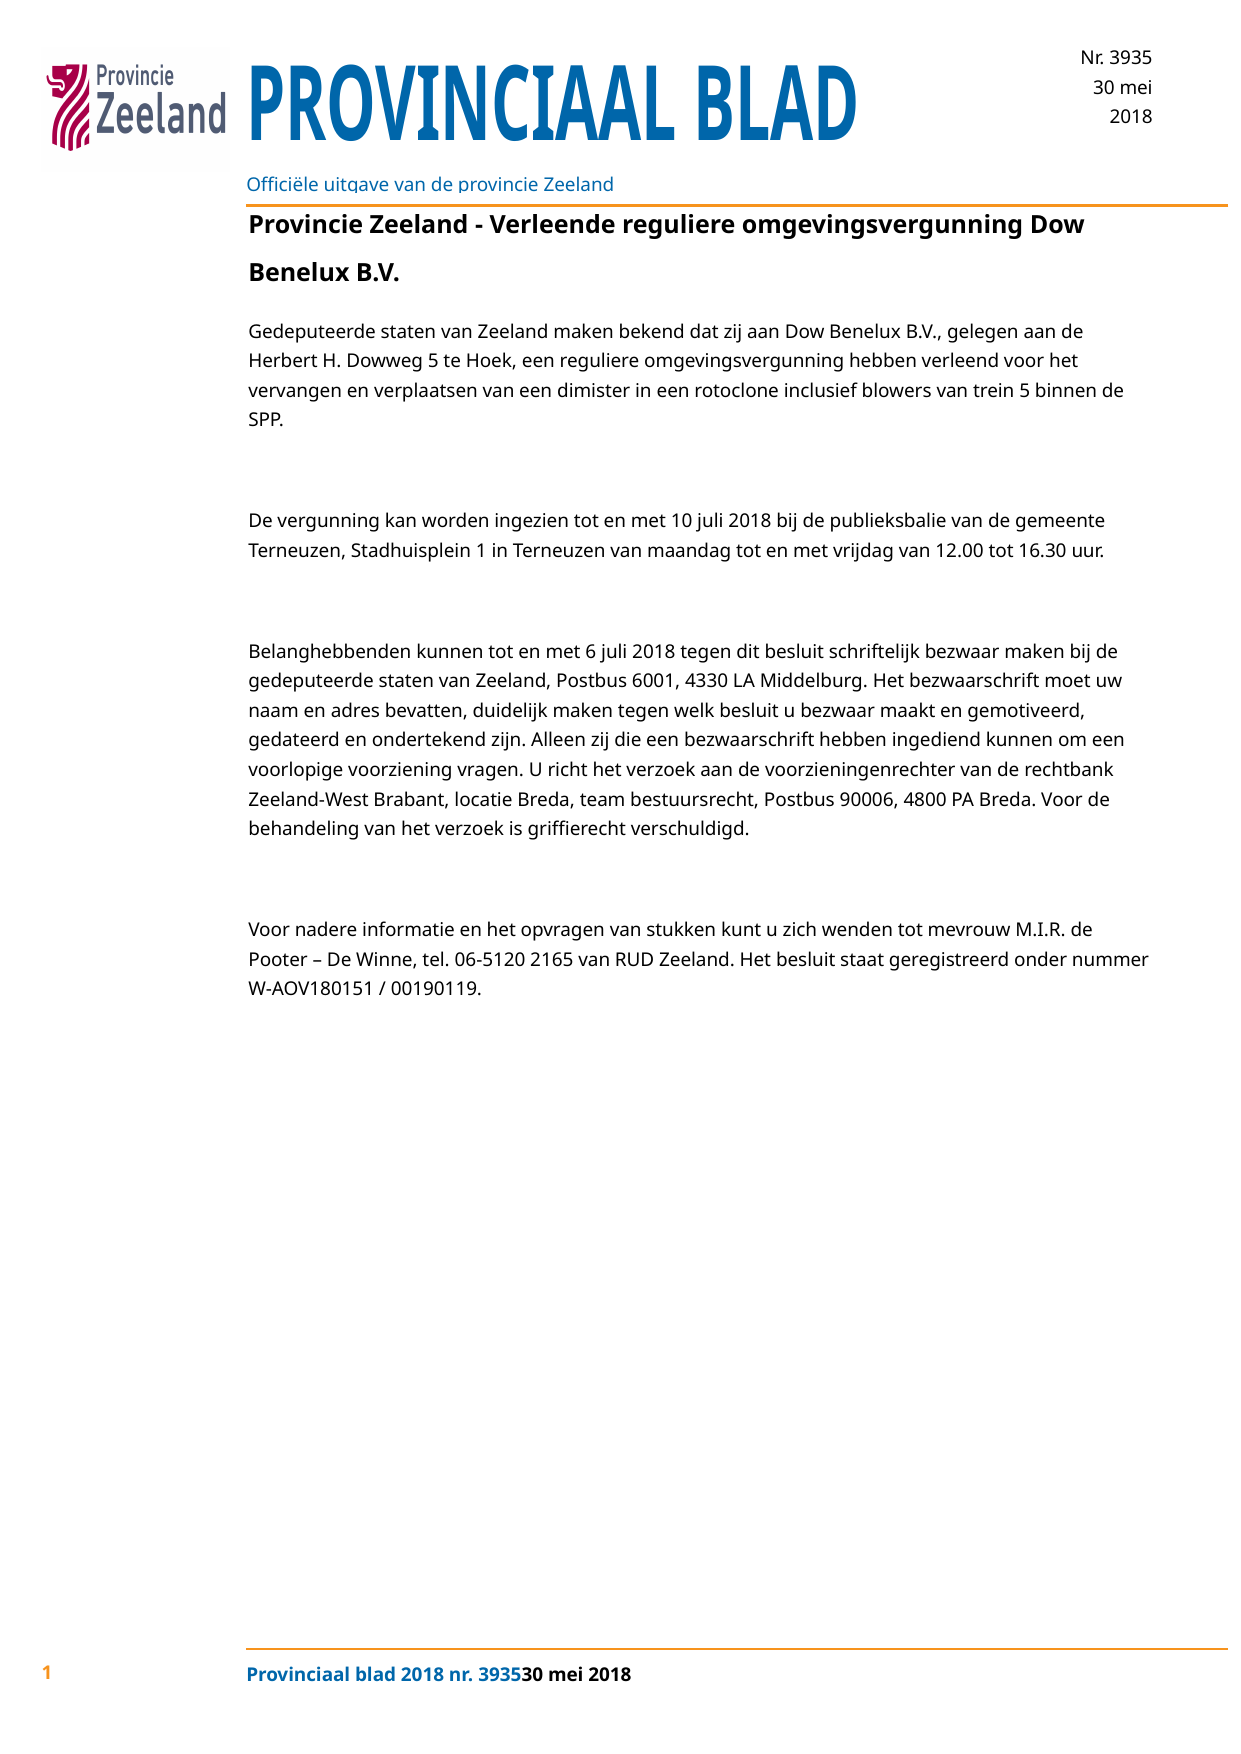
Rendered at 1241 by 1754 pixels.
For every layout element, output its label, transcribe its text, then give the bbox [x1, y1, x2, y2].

picture [41, 47, 231, 172]
text Gedeputeerde staten van Zeeland maken bekend dat zij aan Dow Benelux B.V., gelegen aan de Herbert H. Dowweg 5 te Hoek, een reguliere omgevingsvergunning hebben verleend voor het vervangen en verplaatsen van een dimister in een rotoclone inclusief blowers van trein 5 binnen de SPP. [248, 318, 1152, 432]
text Provincie Zeeland - Verleende reguliere omgevingsvergunning Dow Benelux B.V. [248, 207, 1152, 288]
text Belanghebbenden kunnen tot en met 6 juli 2018 tegen dit besluit schriftelijk bezwaar maken bij de gedeputeerde staten van Zeeland, Postbus 6001, 4330 LA Middelburg. Het bezwaarschrift moet uw naam en adres bevatten, duidelijk maken tegen welk besluit u bezwaar maakt en gemotiveerd, gedateerd en ondertekend zijn. Alleen zij die een bezwaarschrift hebben ingediend kunnen om een voorlopige voorziening vragen. U richt het verzoek aan de voorzieningenrechter van de rechtbank Zeeland-West Brabant, locatie Breda, team bestuursrecht, Postbus 90006, 4800 PA Breda. Voor de behandeling van het verzoek is griffierecht verschuldigd. [248, 638, 1152, 841]
text De vergunning kan worden ingezien tot en met 10 juli 2018 bij de publieksbalie van de gemeente Terneuzen, Stadhuisplein 1 in Terneuzen van maandag tot en met vrijdag van 12.00 tot 16.30 uur. [248, 507, 1152, 563]
text Voor nadere informatie en het opvragen van stukken kunt u zich wenden tot mevrouw M.I.R. de Pooter – De Winne, tel. 06-5120 2165 van RUD Zeeland. Het besluit staat geregistreerd onder nummer W-AOV180151 / 00190119. [248, 916, 1152, 1001]
